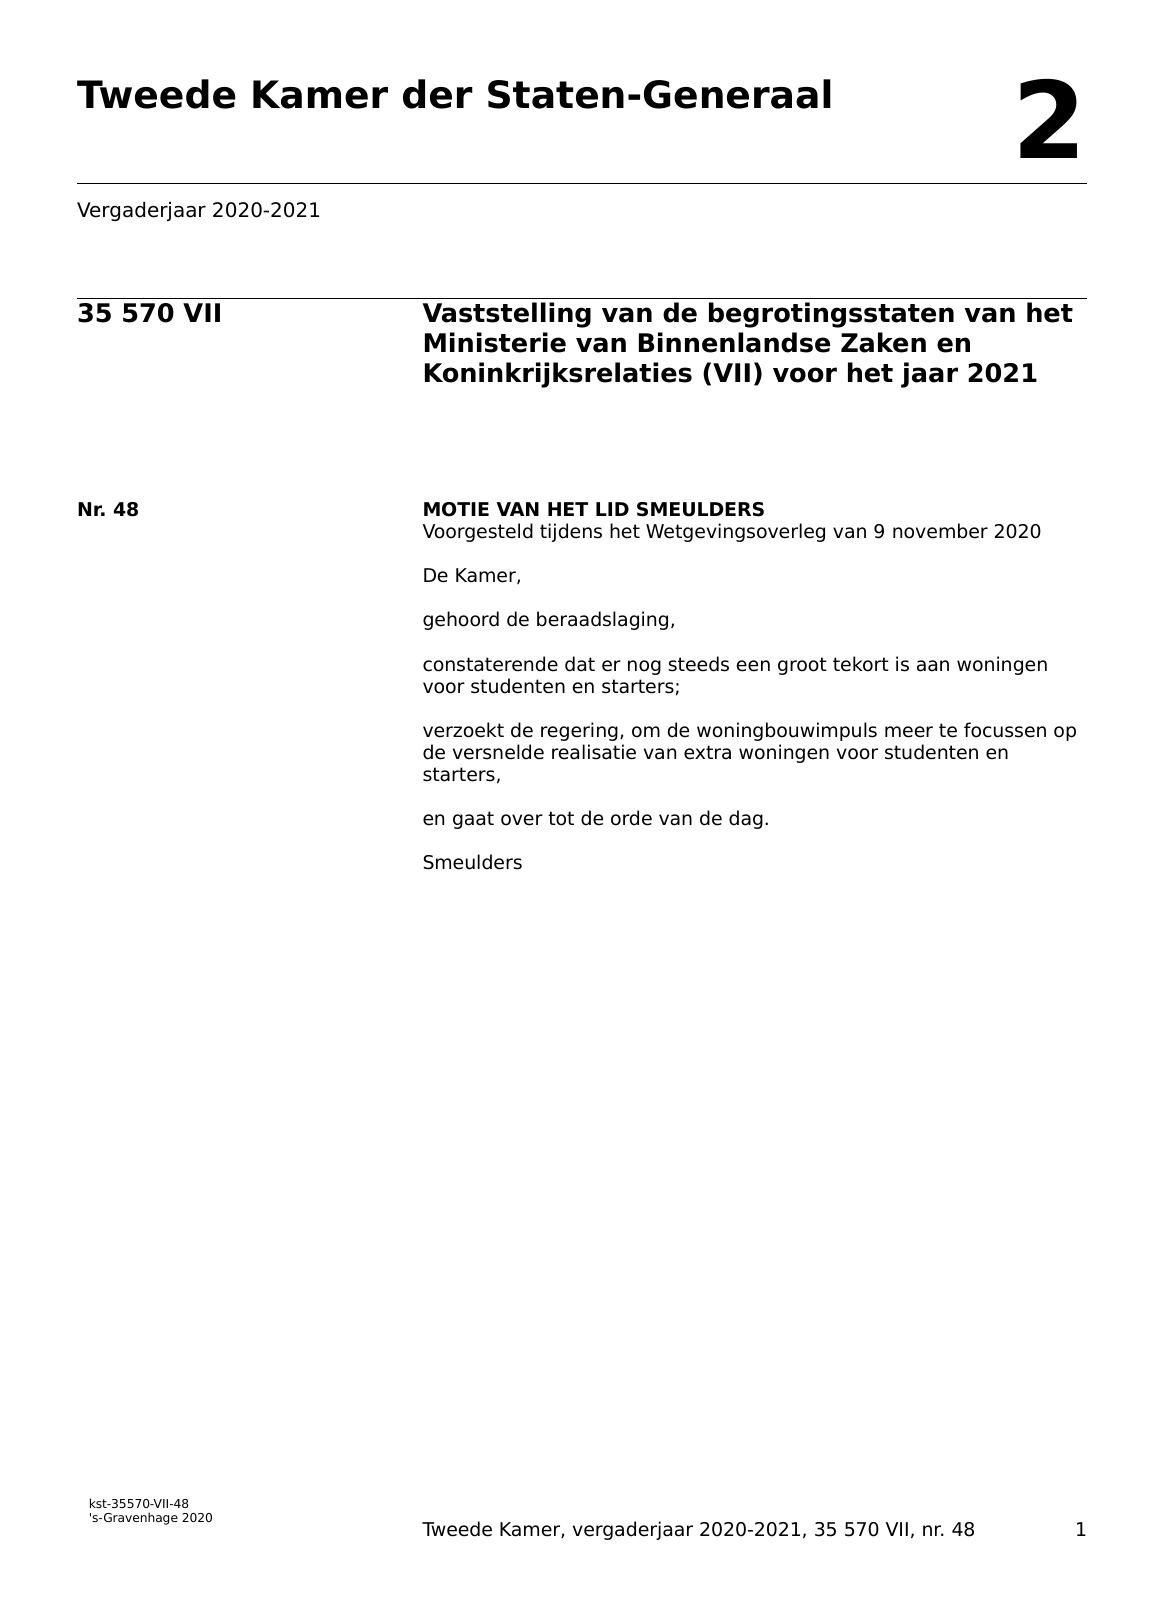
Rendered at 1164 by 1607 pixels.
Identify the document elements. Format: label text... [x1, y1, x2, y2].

table_header Tweede Kamer der Staten-Generaal [77, 59, 886, 183]
text constaterende dat er nog steeds een groot tekort is aan woningen voor studenten en starters; [422, 653, 1087, 697]
table_cell Vergaderjaar 2020-2021 [77, 184, 1087, 298]
text en gaat over tot de orde van de dag. [422, 808, 1087, 830]
text 's-Gravenhage 2020 [88, 1511, 323, 1525]
text kst-35570-VII-48 [88, 1497, 323, 1511]
text De Kamer, [422, 565, 1087, 587]
subtitle 35 570 VII Vaststelling van de begrotingsstaten van het Ministerie van Binnenlandse Zaken en Koninkrijksrelaties (VII) voor het jaar 2021 [77, 299, 1087, 388]
table_header 2 [886, 59, 1087, 183]
text Voorgesteld tijdens het Wetgevingsoverleg van 9 november 2020 [422, 521, 1087, 543]
text verzoekt de regering, om de woningbouwimpuls meer te focussen op de versnelde realisatie van extra woningen voor studenten en starters, [422, 720, 1087, 786]
text Smeulders [422, 852, 1087, 874]
text gehoord de beraadslaging, [422, 609, 1087, 631]
subtitle Nr. 48 MOTIE VAN HET LID SMEULDERS [77, 499, 1087, 521]
